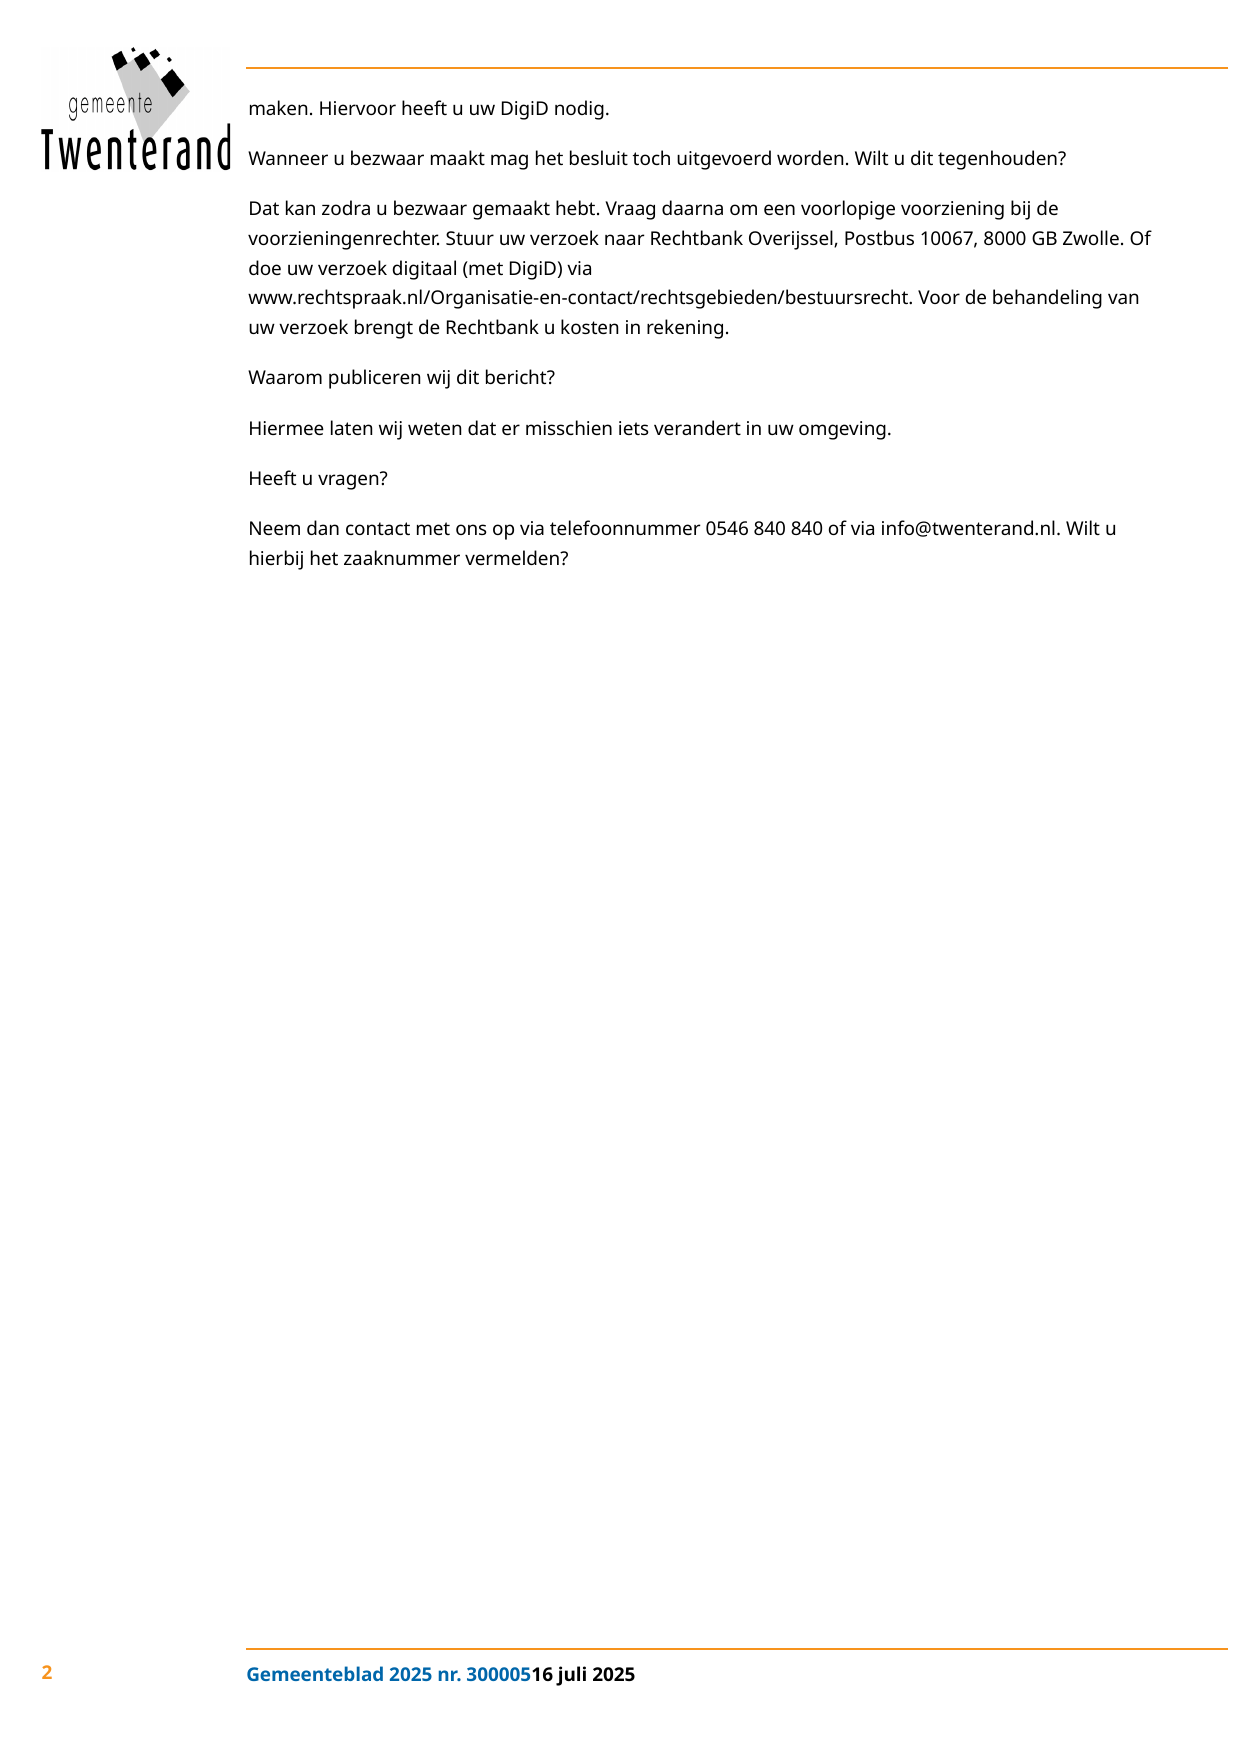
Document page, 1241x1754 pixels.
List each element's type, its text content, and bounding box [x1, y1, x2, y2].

text Hiermee laten wij weten dat er misschien iets verandert in uw omgeving. [248, 415, 1152, 441]
text Neem dan contact met ons op via telefoonnummer 0546 840 840 of via info@twenterand.nl. Wilt u hierbij het zaaknummer vermelden? [248, 516, 1152, 571]
text Wanneer u bezwaar maakt mag het besluit toch uitgevoerd worden. Wilt u dit tegenhouden? [248, 145, 1152, 171]
picture [41, 47, 231, 172]
text Waarom publiceren wij dit bericht? [248, 364, 1152, 390]
text Heeft u vragen? [248, 465, 1152, 491]
text Dat kan zodra u bezwaar gemaakt hebt. Vraag daarna om een voorlopige voorziening bij de voorzieningenrechter. Stuur uw verzoek naar Rechtbank Overijssel, Postbus 10067, 8000 GB Zwolle. Of doe uw verzoek digitaal (met DigiD) via www.rechtspraak.nl/Organisatie-en-contact/rechtsgebieden/bestuursrecht. Voor de behandeling van uw verzoek brengt de Rechtbank u kosten in rekening. [248, 196, 1152, 340]
text maken. Hiervoor heeft u uw DigiD nodig. [248, 95, 1152, 121]
